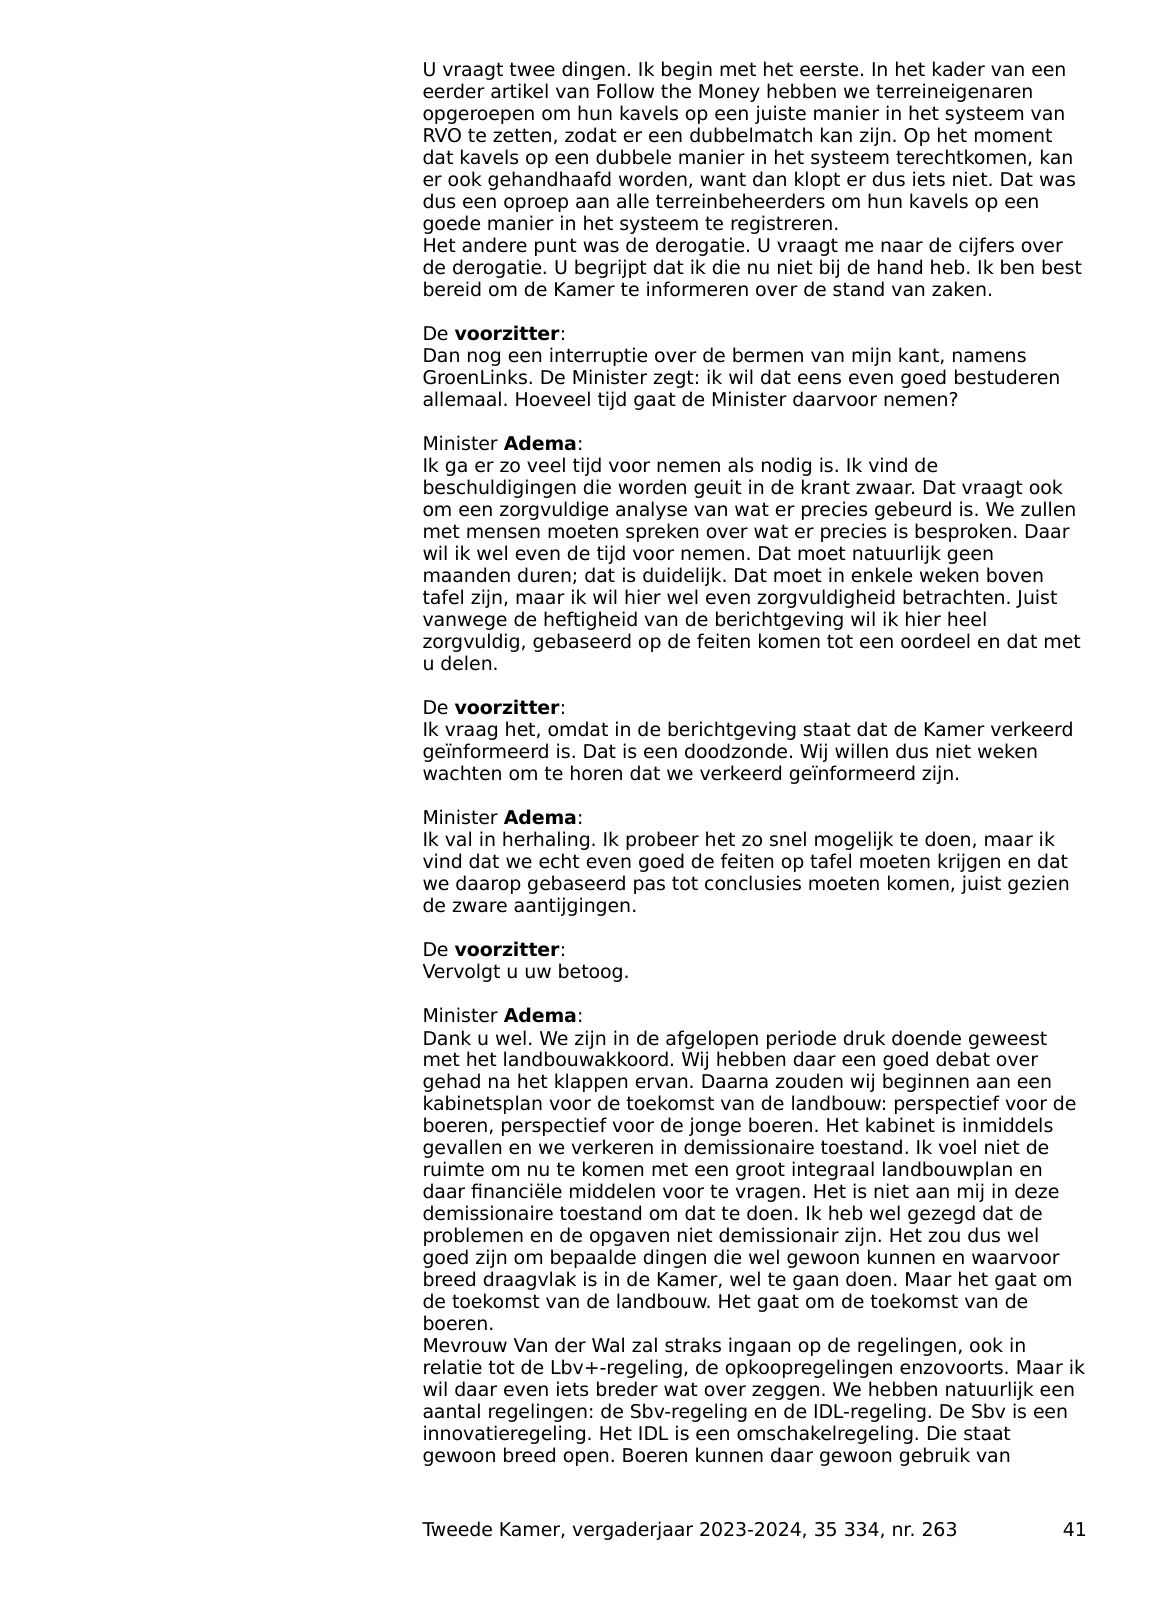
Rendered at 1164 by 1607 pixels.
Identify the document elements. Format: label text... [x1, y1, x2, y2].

text Minister Adema: [422, 433, 1087, 455]
text Mevrouw Van der Wal zal straks ingaan op de regelingen, ook in relatie tot de Lbv+-regeling, de opkoopregelingen enzovoorts. Maar ik wil daar even iets breder wat over zeggen. We hebben natuurlijk een aantal regelingen: de Sbv-regeling en de IDL-regeling. De Sbv is een innovatieregeling. Het IDL is een omschakelregeling. Die staat gewoon breed open. Boeren kunnen daar gewoon gebruik van [422, 1335, 1087, 1467]
text De voorzitter: [422, 697, 1087, 719]
text De voorzitter: [422, 323, 1087, 345]
text Ik vraag het, omdat in de berichtgeving staat dat de Kamer verkeerd geïnformeerd is. Dat is een doodzonde. Wij willen dus niet weken wachten om te horen dat we verkeerd geïnformeerd zijn. [422, 719, 1087, 785]
text Vervolgt u uw betoog. [422, 961, 1087, 983]
text U vraagt twee dingen. Ik begin met het eerste. In het kader van een eerder artikel van Follow the Money hebben we terreineigenaren opgeroepen om hun kavels op een juiste manier in het systeem van RVO te zetten, zodat er een dubbelmatch kan zijn. Op het moment dat kavels op een dubbele manier in het systeem terechtkomen, kan er ook gehandhaafd worden, want dan klopt er dus iets niet. Dat was dus een oproep aan alle terreinbeheerders om hun kavels op een goede manier in het systeem te registreren. [422, 59, 1087, 235]
text Ik val in herhaling. Ik probeer het zo snel mogelijk te doen, maar ik vind dat we echt even goed de feiten op tafel moeten krijgen en dat we daarop gebaseerd pas tot conclusies moeten komen, juist gezien de zware aantijgingen. [422, 829, 1087, 917]
text Ik ga er zo veel tijd voor nemen als nodig is. Ik vind de beschuldigingen die worden geuit in de krant zwaar. Dat vraagt ook om een zorgvuldige analyse van wat er precies gebeurd is. We zullen met mensen moeten spreken over wat er precies is besproken. Daar wil ik wel even de tijd voor nemen. Dat moet natuurlijk geen maanden duren; dat is duidelijk. Dat moet in enkele weken boven tafel zijn, maar ik wil hier wel even zorgvuldigheid betrachten. Juist vanwege de heftigheid van de berichtgeving wil ik hier heel zorgvuldig, gebaseerd op de feiten komen tot een oordeel en dat met u delen. [422, 455, 1087, 675]
text Het andere punt was de derogatie. U vraagt me naar de cijfers over de derogatie. U begrijpt dat ik die nu niet bij de hand heb. Ik ben best bereid om de Kamer te informeren over de stand van zaken. [422, 235, 1087, 301]
text Dank u wel. We zijn in de afgelopen periode druk doende geweest met het landbouwakkoord. Wij hebben daar een goed debat over gehad na het klappen ervan. Daarna zouden wij beginnen aan een kabinetsplan voor de toekomst van de landbouw: perspectief voor de boeren, perspectief voor de jonge boeren. Het kabinet is inmiddels gevallen en we verkeren in demissionaire toestand. Ik voel niet de ruimte om nu te komen met een groot integraal landbouwplan en daar financiële middelen voor te vragen. Het is niet aan mij in deze demissionaire toestand om dat te doen. Ik heb wel gezegd dat de problemen en de opgaven niet demissionair zijn. Het zou dus wel goed zijn om bepaalde dingen die wel gewoon kunnen en waarvoor breed draagvlak is in de Kamer, wel te gaan doen. Maar het gaat om de toekomst van de landbouw. Het gaat om de toekomst van de boeren. [422, 1027, 1087, 1335]
text Minister Adema: [422, 1005, 1087, 1027]
text Minister Adema: [422, 807, 1087, 829]
text De voorzitter: [422, 939, 1087, 961]
text Dan nog een interruptie over de bermen van mijn kant, namens GroenLinks. De Minister zegt: ik wil dat eens even goed bestuderen allemaal. Hoeveel tijd gaat de Minister daarvoor nemen? [422, 345, 1087, 411]
